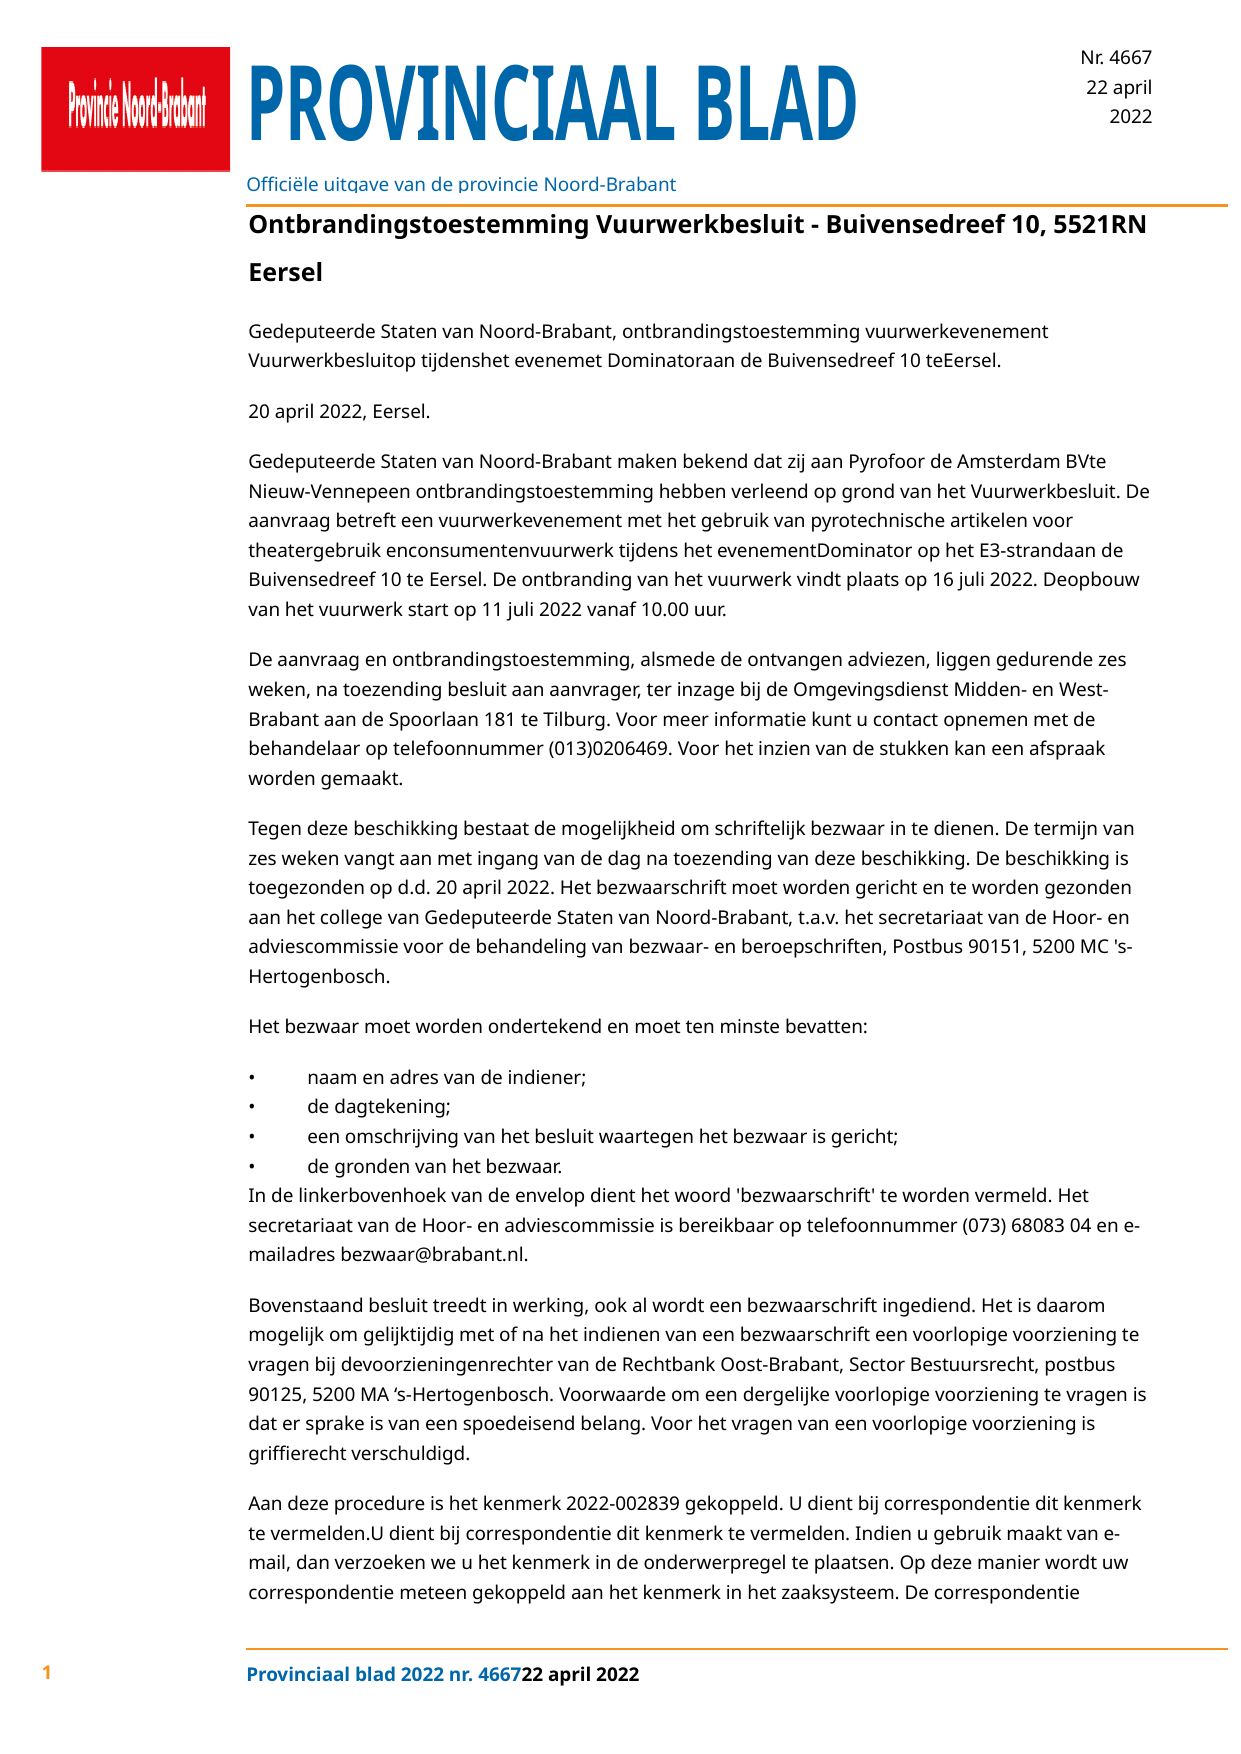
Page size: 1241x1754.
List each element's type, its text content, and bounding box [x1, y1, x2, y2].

text Gedeputeerde Staten van Noord-Brabant, ontbrandingstoestemming vuurwerkevenement Vuurwerkbesluitop tijdenshet evenemet Dominatoraan de Buivensedreef 10 teEersel. [248, 318, 1152, 373]
text 20 april 2022, Eersel. [248, 398, 1152, 424]
text Tegen deze beschikking bestaat de mogelijkheid om schriftelijk bezwaar in te dienen. De termijn van zes weken vangt aan met ingang van de dag na toezending van deze beschikking. De beschikking is toegezonden op d.d. 20 april 2022. Het bezwaarschrift moet worden gericht en te worden gezonden aan het college van Gedeputeerde Staten van Noord-Brabant, t.a.v. het secretariaat van de Hoor- en adviescommissie voor de behandeling van bezwaar- en beroepschriften, Postbus 90151, 5200 MC 's-Hertogenbosch. [248, 815, 1152, 989]
text Ontbrandingstoestemming Vuurwerkbesluit - Buivensedreef 10, 5521RN Eersel [248, 207, 1152, 288]
text In de linkerbovenhoek van de envelop dient het woord 'bezwaarschrift' te worden vermeld. Het secretariaat van de Hoor- en adviescommissie is bereikbaar op telefoonnummer (073) 68083 04 en e-mailadres bezwaar@brabant.nl. [248, 1182, 1152, 1267]
text Gedeputeerde Staten van Noord-Brabant maken bekend dat zij aan Pyrofoor de Amsterdam BVte Nieuw-Vennepeen ontbrandingstoestemming hebben verleend op grond van het Vuurwerkbesluit. De aanvraag betreft een vuurwerkevenement met het gebruik van pyrotechnische artikelen voor theatergebruik enconsumentenvuurwerk tijdens het evenementDominator op het E3-strandaan de Buivensedreef 10 te Eersel. De ontbranding van het vuurwerk vindt plaats op 16 juli 2022. Deopbouw van het vuurwerk start op 11 juli 2022 vanaf 10.00 uur. [248, 448, 1152, 622]
text Bovenstaand besluit treedt in werking, ook al wordt een bezwaarschrift ingediend. Het is daarom mogelijk om gelijktijdig met of na het indienen van een bezwaarschrift een voorlopige voorziening te vragen bij devoorzieningenrechter van de Rechtbank Oost-Brabant, Sector Bestuursrecht, postbus 90125, 5200 MA ‘s-Hertogenbosch. Voorwaarde om een dergelijke voorlopige voorziening te vragen is dat er sprake is van een spoedeisend belang. Voor het vragen van een voorlopige voorziening is griffierecht verschuldigd. [248, 1292, 1152, 1466]
list een omschrijving van het besluit waartegen het bezwaar is gericht; [248, 1123, 1152, 1149]
list de gronden van het bezwaar. [248, 1153, 1152, 1179]
list naam en adres van de indiener; [248, 1064, 1152, 1090]
text Het bezwaar moet worden ondertekend en moet ten minste bevatten: [248, 1014, 1152, 1039]
text Aan deze procedure is het kenmerk 2022-002839 gekoppeld. U dient bij correspondentie dit kenmerk te vermelden.U dient bij correspondentie dit kenmerk te vermelden. Indien u gebruik maakt van e-mail, dan verzoeken we u het kenmerk in de onderwerpregel te plaatsen. Op deze manier wordt uw correspondentie meteen gekoppeld aan het kenmerk in het zaaksysteem. De correspondentie [248, 1490, 1152, 1605]
text De aanvraag en ontbrandingstoestemming, alsmede de ontvangen adviezen, liggen gedurende zes weken, na toezending besluit aan aanvrager, ter inzage bij de Omgevingsdienst Midden- en West-Brabant aan de Spoorlaan 181 te Tilburg. Voor meer informatie kunt u contact opnemen met de behandelaar op telefoonnummer (013)0206469. Voor het inzien van de stukken kan een afspraak worden gemaakt. [248, 647, 1152, 791]
picture [41, 47, 231, 172]
list de dagtekening; [248, 1094, 1152, 1119]
